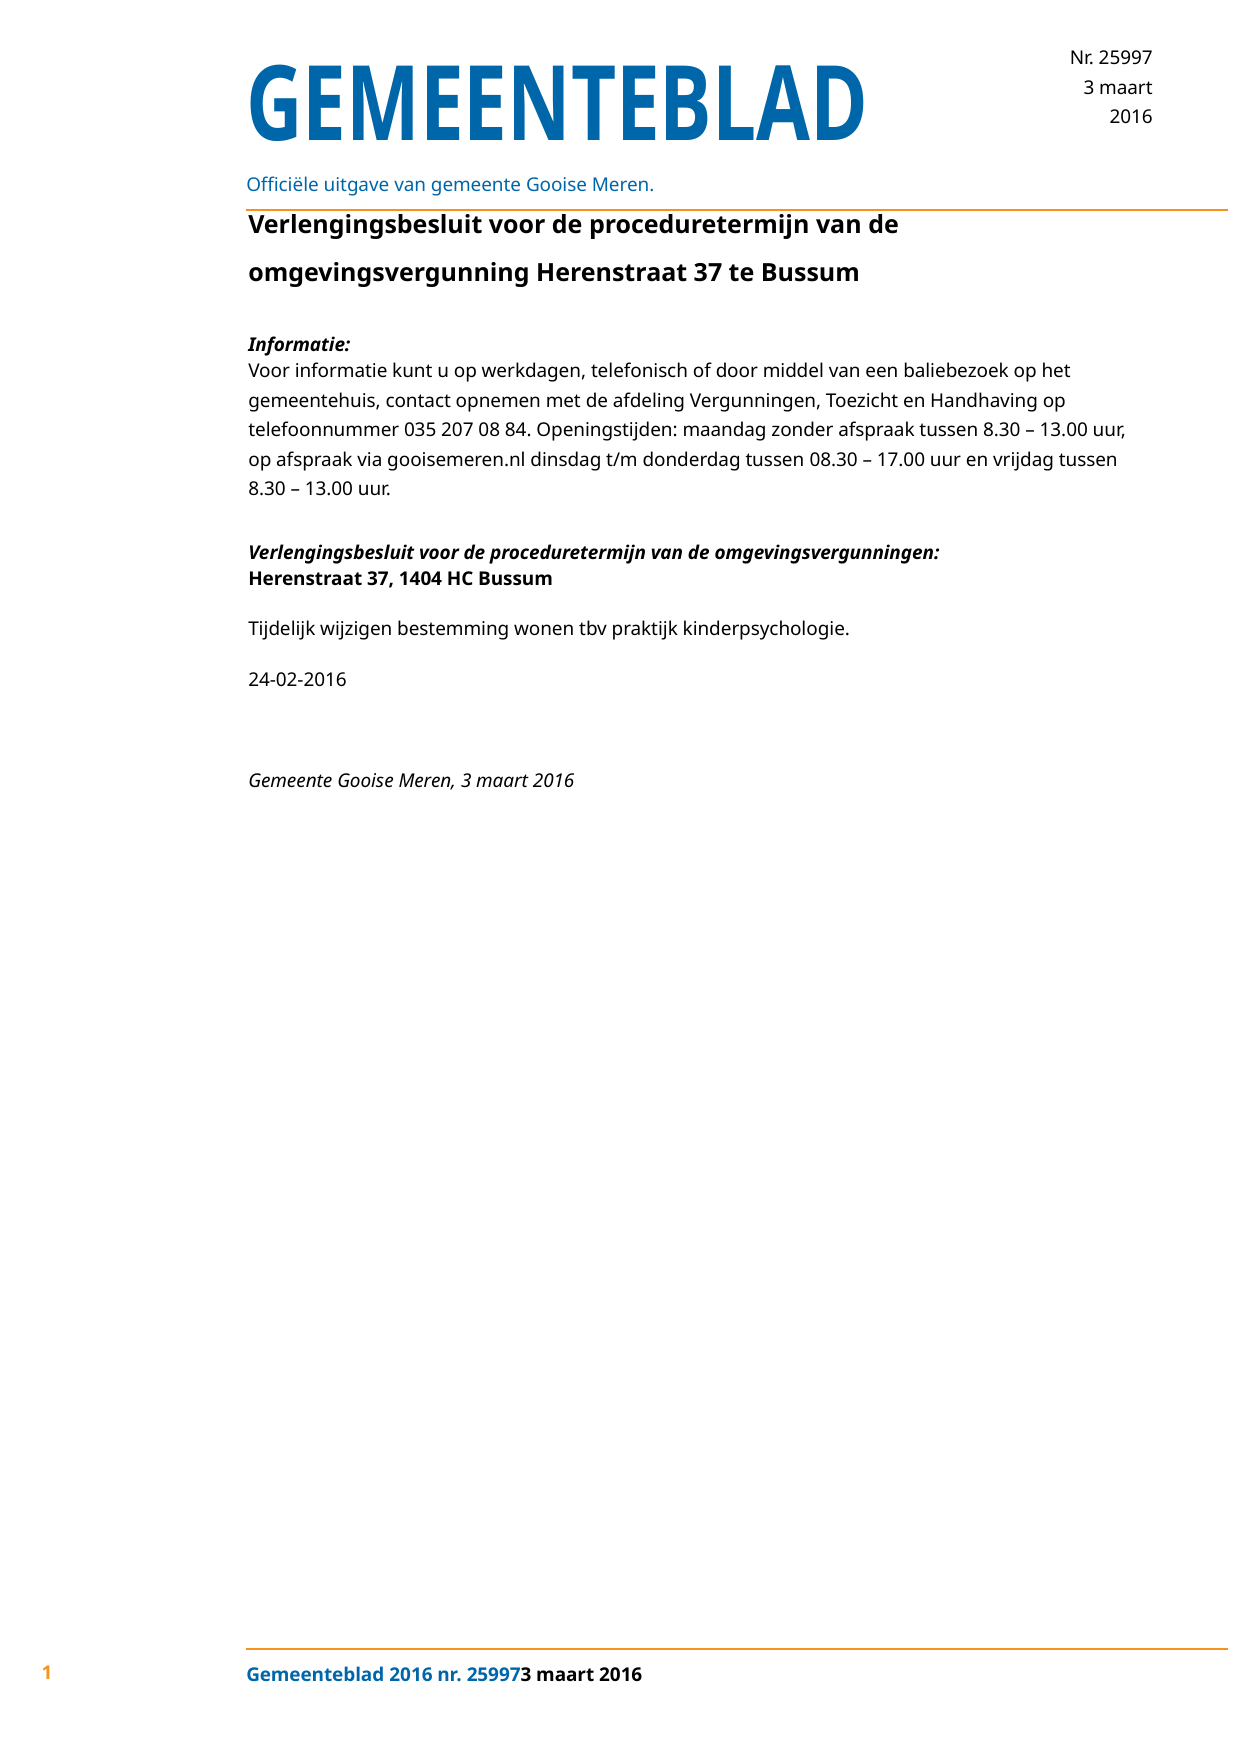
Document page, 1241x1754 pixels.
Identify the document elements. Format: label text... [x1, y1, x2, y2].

text Voor informatie kunt u op werkdagen, telefonisch of door middel van een baliebezoek op het gemeentehuis, contact opnemen met de afdeling Vergunningen, Toezicht en Handhaving op telefoonnummer 035 207 08 84. Openingstijden: maandag zonder afspraak tussen 8.30 – 13.00 uur, op afspraak via gooisemeren.nl dinsdag t/m donderdag tussen 08.30 – 17.00 uur en vrijdag tussen 8.30 – 13.00 uur. [248, 357, 1152, 501]
text Herenstraat 37, 1404 HC Bussum [248, 565, 1152, 591]
text 24-02-2016 [248, 666, 1152, 692]
text Verlengingsbesluit voor de proceduretermijn van de omgevingsvergunning Herenstraat 37 te Bussum [248, 211, 1152, 288]
text Tijdelijk wijzigen bestemming wonen tbv praktijk kinderpsychologie. [248, 616, 1152, 641]
picture [41, 47, 231, 172]
text Informatie: [248, 331, 1152, 357]
text Gemeente Gooise Meren, 3 maart 2016 [248, 767, 1152, 793]
text Verlengingsbesluit voor de proceduretermijn van de omgevingsvergunningen: [248, 539, 1152, 565]
